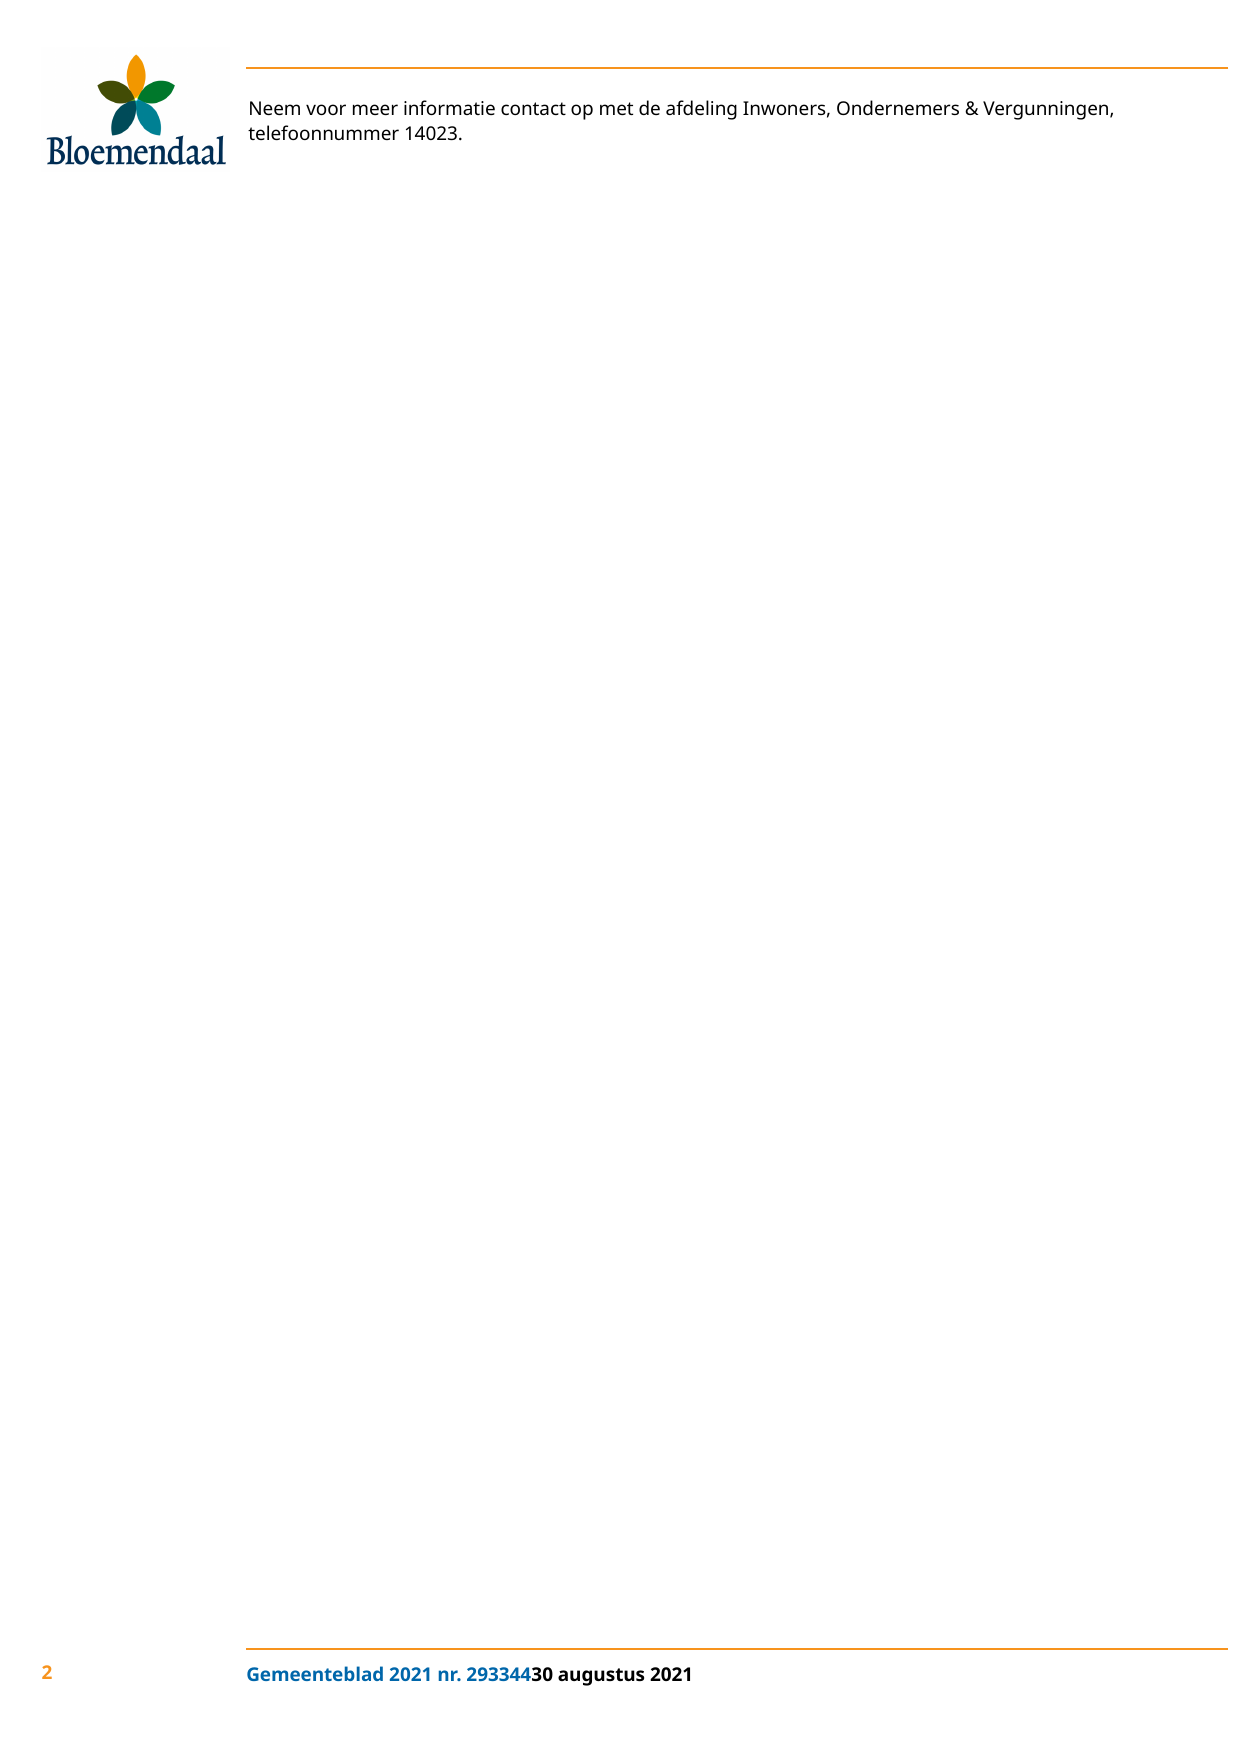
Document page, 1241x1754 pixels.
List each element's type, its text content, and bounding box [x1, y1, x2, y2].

text Neem voor meer informatie contact op met de afdeling Inwoners, Ondernemers & Vergunningen, telefoonnummer 14023. [248, 95, 1152, 146]
picture [41, 47, 231, 172]
